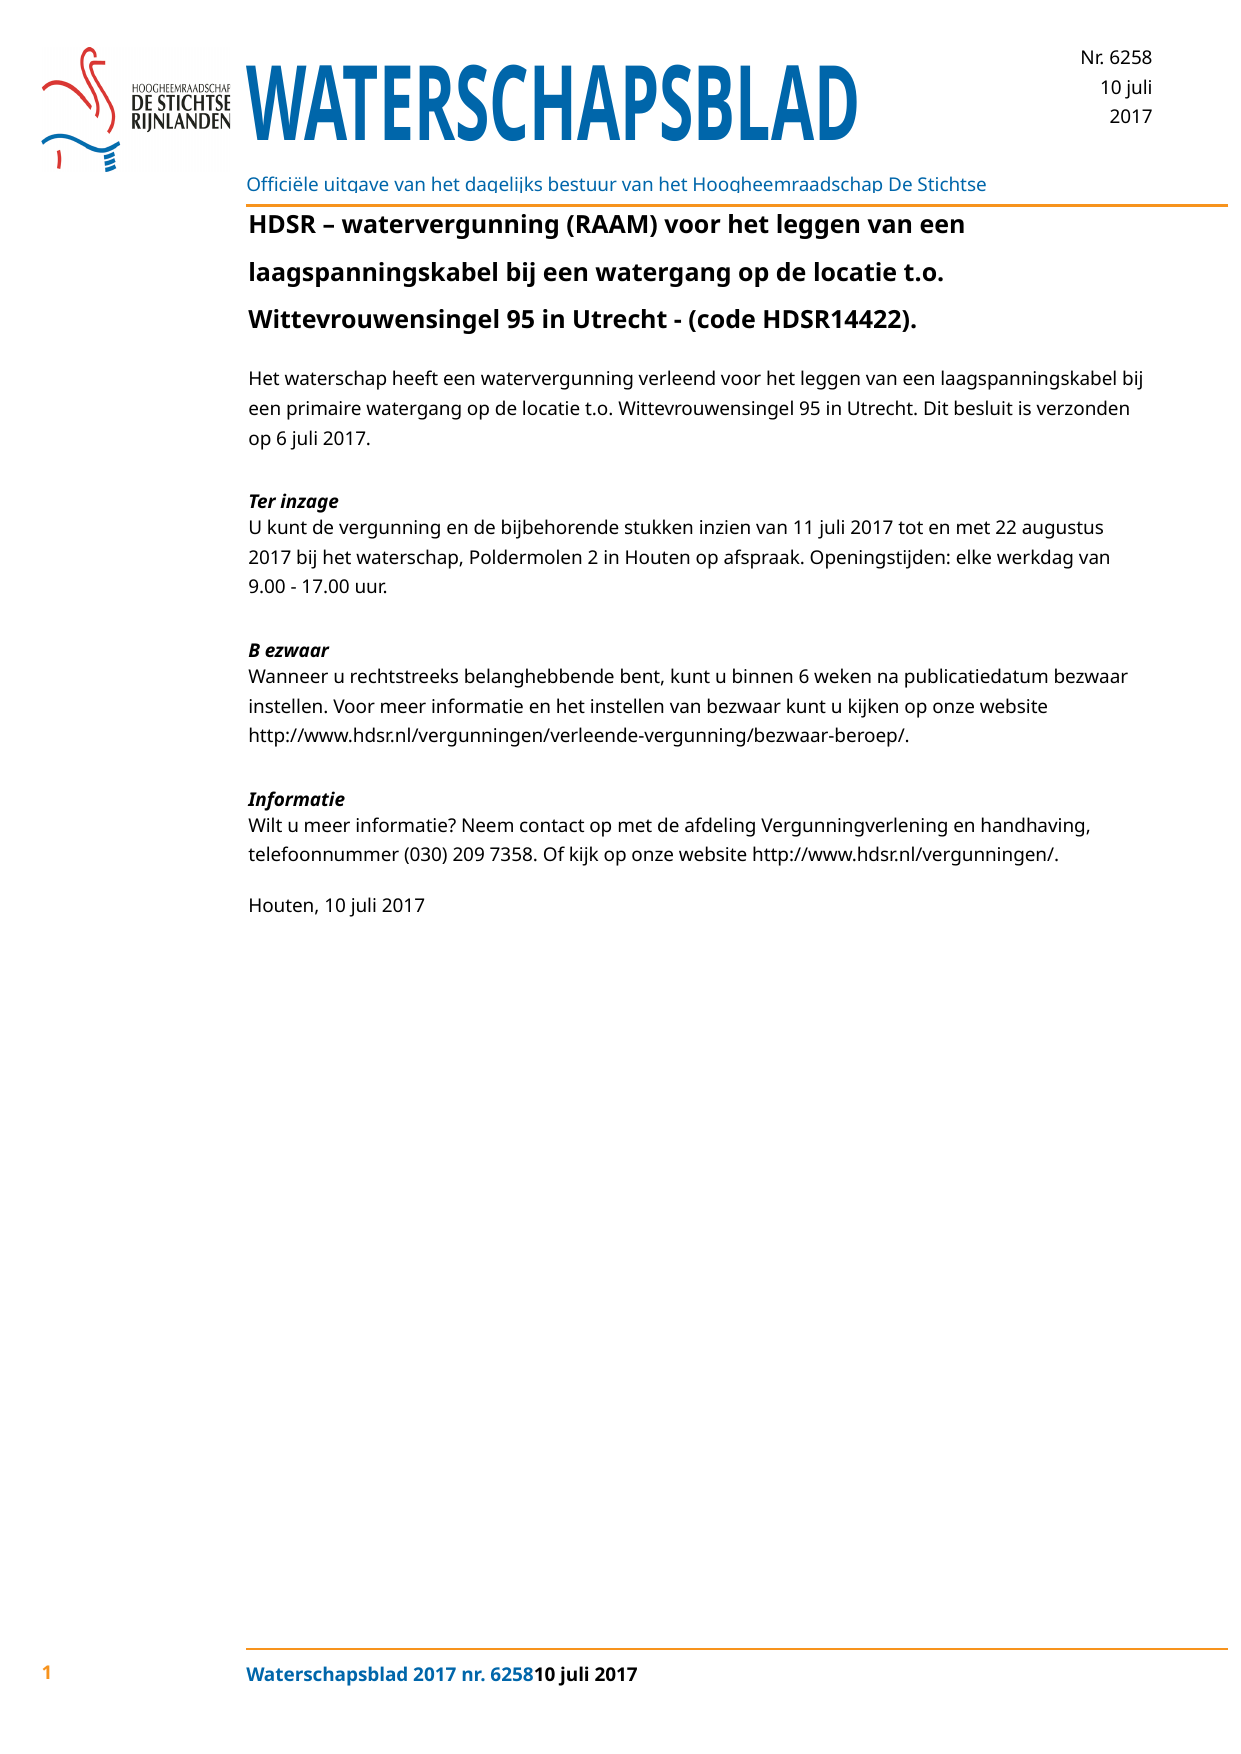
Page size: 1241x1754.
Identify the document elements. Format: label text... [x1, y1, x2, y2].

text B ezwaar [248, 637, 1152, 663]
text Houten, 10 juli 2017 [248, 892, 1152, 918]
text Wilt u meer informatie? Neem contact op met de afdeling Vergunningverlening en handhaving, telefoonnummer (030) 209 7358. Of kijk op onze website http://www.hdsr.nl/vergunningen/. [248, 812, 1152, 867]
text Wanneer u rechtstreeks belanghebbende bent, kunt u binnen 6 weken na publicatiedatum bezwaar instellen. Voor meer informatie en het instellen van bezwaar kunt u kijken op onze website http://www.hdsr.nl/vergunningen/verleende-vergunning/bezwaar-beroep/. [248, 663, 1152, 748]
text U kunt de vergunning en de bijbehorende stukken inzien van 11 juli 2017 tot en met 22 augustus 2017 bij het waterschap, Poldermolen 2 in Houten op afspraak. Openingstijden: elke werkdag van 9.00 - 17.00 uur. [248, 514, 1152, 599]
text Informatie [248, 786, 1152, 812]
picture [41, 47, 231, 172]
text Het waterschap heeft een watervergunning verleend voor het leggen van een laagspanningskabel bij een primaire watergang op de locatie t.o. Wittevrouwensingel 95 in Utrecht. Dit besluit is verzonden op 6 juli 2017. [248, 366, 1152, 450]
text Ter inzage [248, 489, 1152, 514]
text HDSR – watervergunning (RAAM) voor het leggen van een laagspanningskabel bij een watergang op de locatie t.o. Wittevrouwensingel 95 in Utrecht - (code HDSR14422). [248, 207, 1152, 336]
